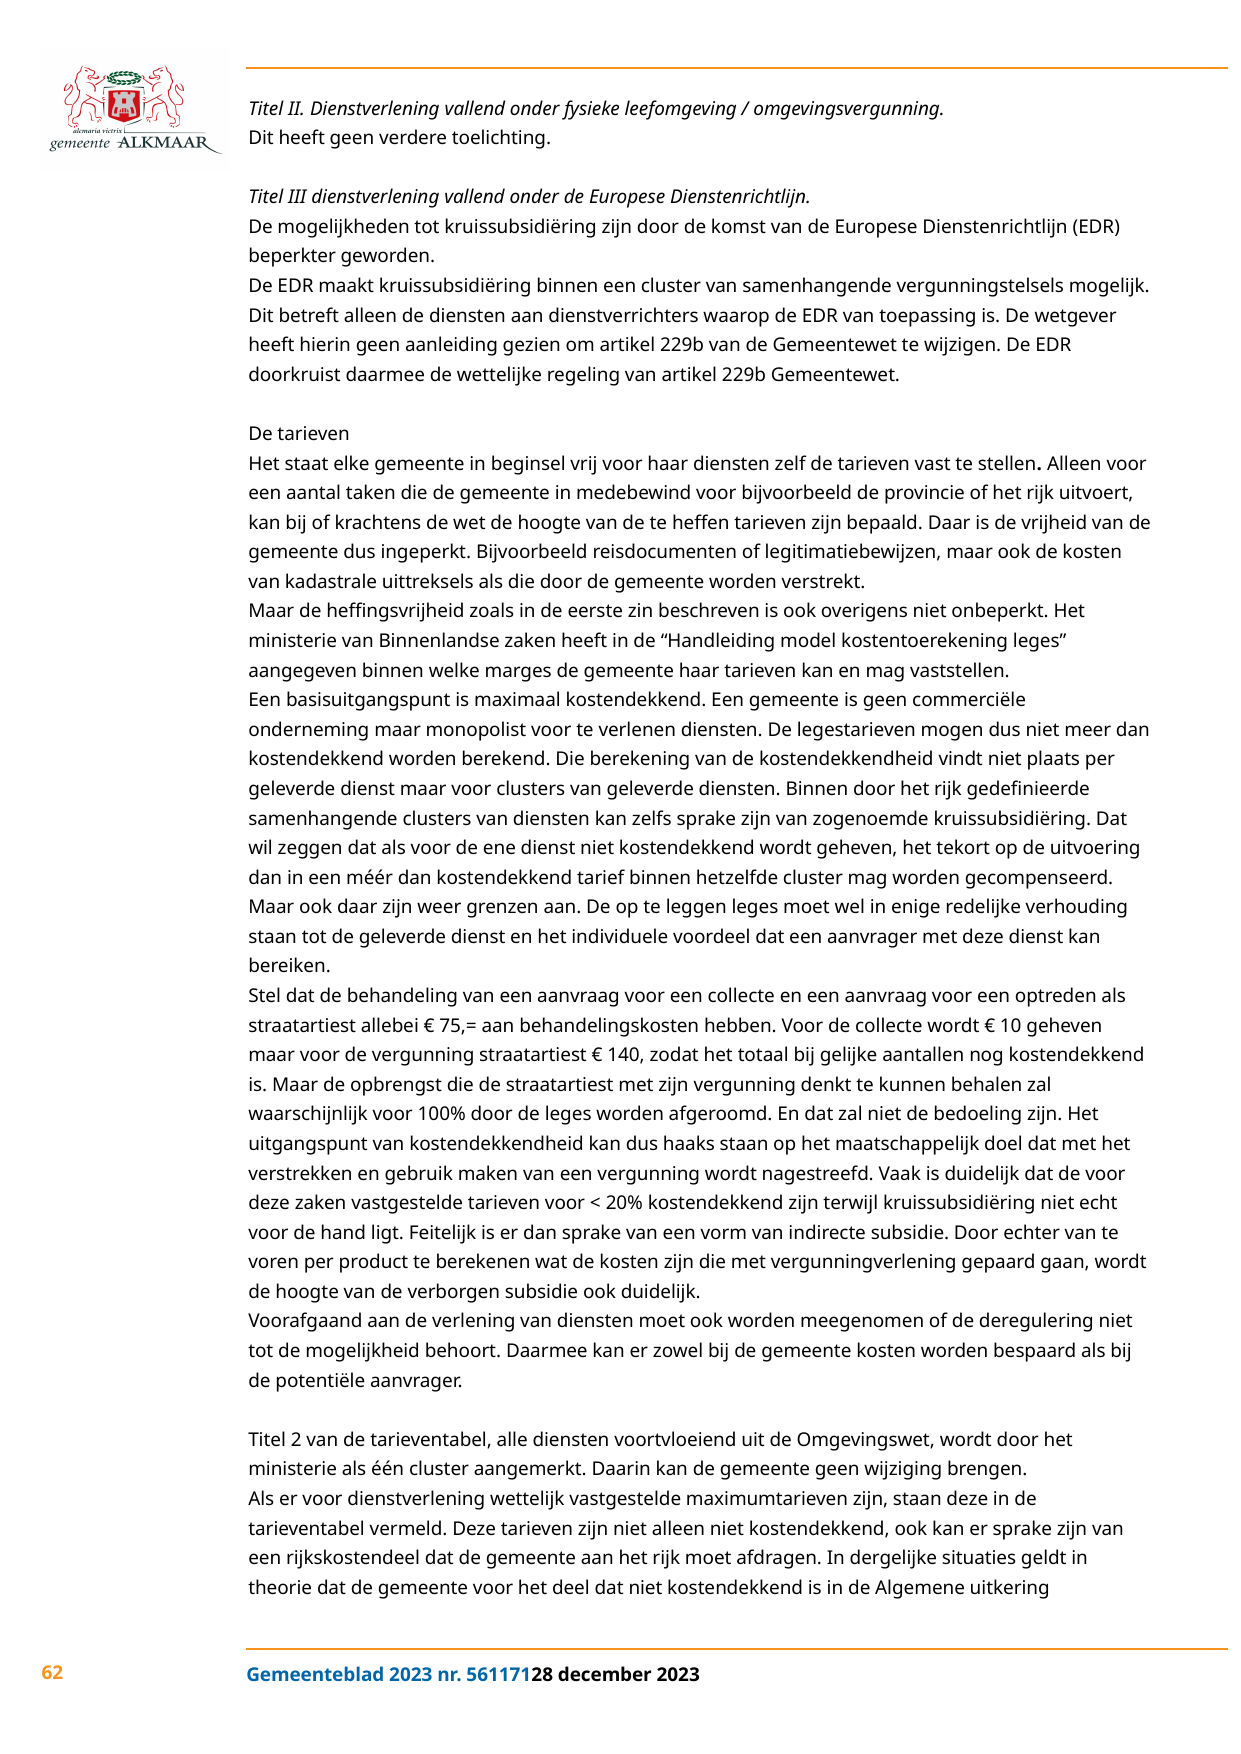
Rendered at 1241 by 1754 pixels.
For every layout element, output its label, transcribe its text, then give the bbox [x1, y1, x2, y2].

picture [41, 47, 231, 172]
text Als er voor dienstverlening wettelijk vastgestelde maximumtarieven zijn, staan deze in de tarieventabel vermeld. Deze tarieven zijn niet alleen niet kostendekkend, ook kan er sprake zijn van een rijkskostendeel dat de gemeente aan het rijk moet afdragen. In dergelijke situaties geldt in theorie dat de gemeente voor het deel dat niet kostendekkend is in de Algemene uitkering [248, 1485, 1152, 1600]
text Titel II. Dienstverlening vallend onder fysieke leefomgeving / omgevingsvergunning. [248, 95, 1152, 121]
text De EDR maakt kruissubsidiëring binnen een cluster van samenhangende vergunningstelsels mogelijk. Dit betreft alleen de diensten aan dienstverrichters waarop de EDR van toepassing is. De wetgever heeft hierin geen aanleiding gezien om artikel 229b van de Gemeentewet te wijzigen. De EDR doorkruist daarmee de wettelijke regeling van artikel 229b Gemeentewet. [248, 272, 1152, 387]
text Een basisuitgangspunt is maximaal kostendekkend. Een gemeente is geen commerciële onderneming maar monopolist voor te verlenen diensten. De legestarieven mogen dus niet meer dan kostendekkend worden berekend. Die berekening van de kostendekkendheid vindt niet plaats per geleverde dienst maar voor clusters van geleverde diensten. Binnen door het rijk gedefinieerde samenhangende clusters van diensten kan zelfs sprake zijn van zogenoemde kruissubsidiëring. Dat wil zeggen dat als voor de ene dienst niet kostendekkend wordt geheven, het tekort op de uitvoering dan in een méér dan kostendekkend tarief binnen hetzelfde cluster mag worden gecompenseerd. Maar ook daar zijn weer grenzen aan. De op te leggen leges moet wel in enige redelijke verhouding staan tot de geleverde dienst en het individuele voordeel dat een aanvrager met deze dienst kan bereiken. [248, 686, 1152, 978]
text Maar de heffingsvrijheid zoals in de eerste zin beschreven is ook overigens niet onbeperkt. Het ministerie van Binnenlandse zaken heeft in de “Handleiding model kostentoerekening leges” aangegeven binnen welke marges de gemeente haar tarieven kan en mag vaststellen. [248, 598, 1152, 683]
text De mogelijkheden tot kruissubsidiëring zijn door de komst van de Europese Dienstenrichtlijn (EDR) beperkter geworden. [248, 213, 1152, 268]
text Titel 2 van de tarieventabel, alle diensten voortvloeiend uit de Omgevingswet, wordt door het ministerie als één cluster aangemerkt. Daarin kan de gemeente geen wijziging brengen. [248, 1426, 1152, 1481]
text Het staat elke gemeente in beginsel vrij voor haar diensten zelf de tarieven vast te stellen. Alleen voor een aantal taken die de gemeente in medebewind voor bijvoorbeeld de provincie of het rijk uitvoert, kan bij of krachtens de wet de hoogte van de te heffen tarieven zijn bepaald. Daar is de vrijheid van de gemeente dus ingeperkt. Bijvoorbeeld reisdocumenten of legitimatiebewijzen, maar ook de kosten van kadastrale uittreksels als die door de gemeente worden verstrekt. [248, 450, 1152, 594]
text Stel dat de behandeling van een aanvraag voor een collecte en een aanvraag voor een optreden als straatartiest allebei € 75,= aan behandelingskosten hebben. Voor de collecte wordt € 10 geheven maar voor de vergunning straatartiest € 140, zodat het totaal bij gelijke aantallen nog kostendekkend is. Maar de opbrengst die de straatartiest met zijn vergunning denkt te kunnen behalen zal waarschijnlijk voor 100% door de leges worden afgeroomd. En dat zal niet de bedoeling zijn. Het uitgangspunt van kostendekkendheid kan dus haaks staan op het maatschappelijk doel dat met het verstrekken en gebruik maken van een vergunning wordt nagestreefd. Vaak is duidelijk dat de voor deze zaken vastgestelde tarieven voor < 20% kostendekkend zijn terwijl kruissubsidiëring niet echt voor de hand ligt. Feitelijk is er dan sprake van een vorm van indirecte subsidie. Door echter van te voren per product te berekenen wat de kosten zijn die met vergunningverlening gepaard gaan, wordt de hoogte van de verborgen subsidie ook duidelijk. [248, 982, 1152, 1304]
text Titel III dienstverlening vallend onder de Europese Dienstenrichtlijn. [248, 183, 1152, 209]
text Dit heeft geen verdere toelichting. [248, 124, 1152, 150]
text Voorafgaand aan de verlening van diensten moet ook worden meegenomen of de deregulering niet tot de mogelijkheid behoort. Daarmee kan er zowel bij de gemeente kosten worden bespaard als bij de potentiële aanvrager. [248, 1308, 1152, 1393]
text De tarieven [248, 420, 1152, 446]
